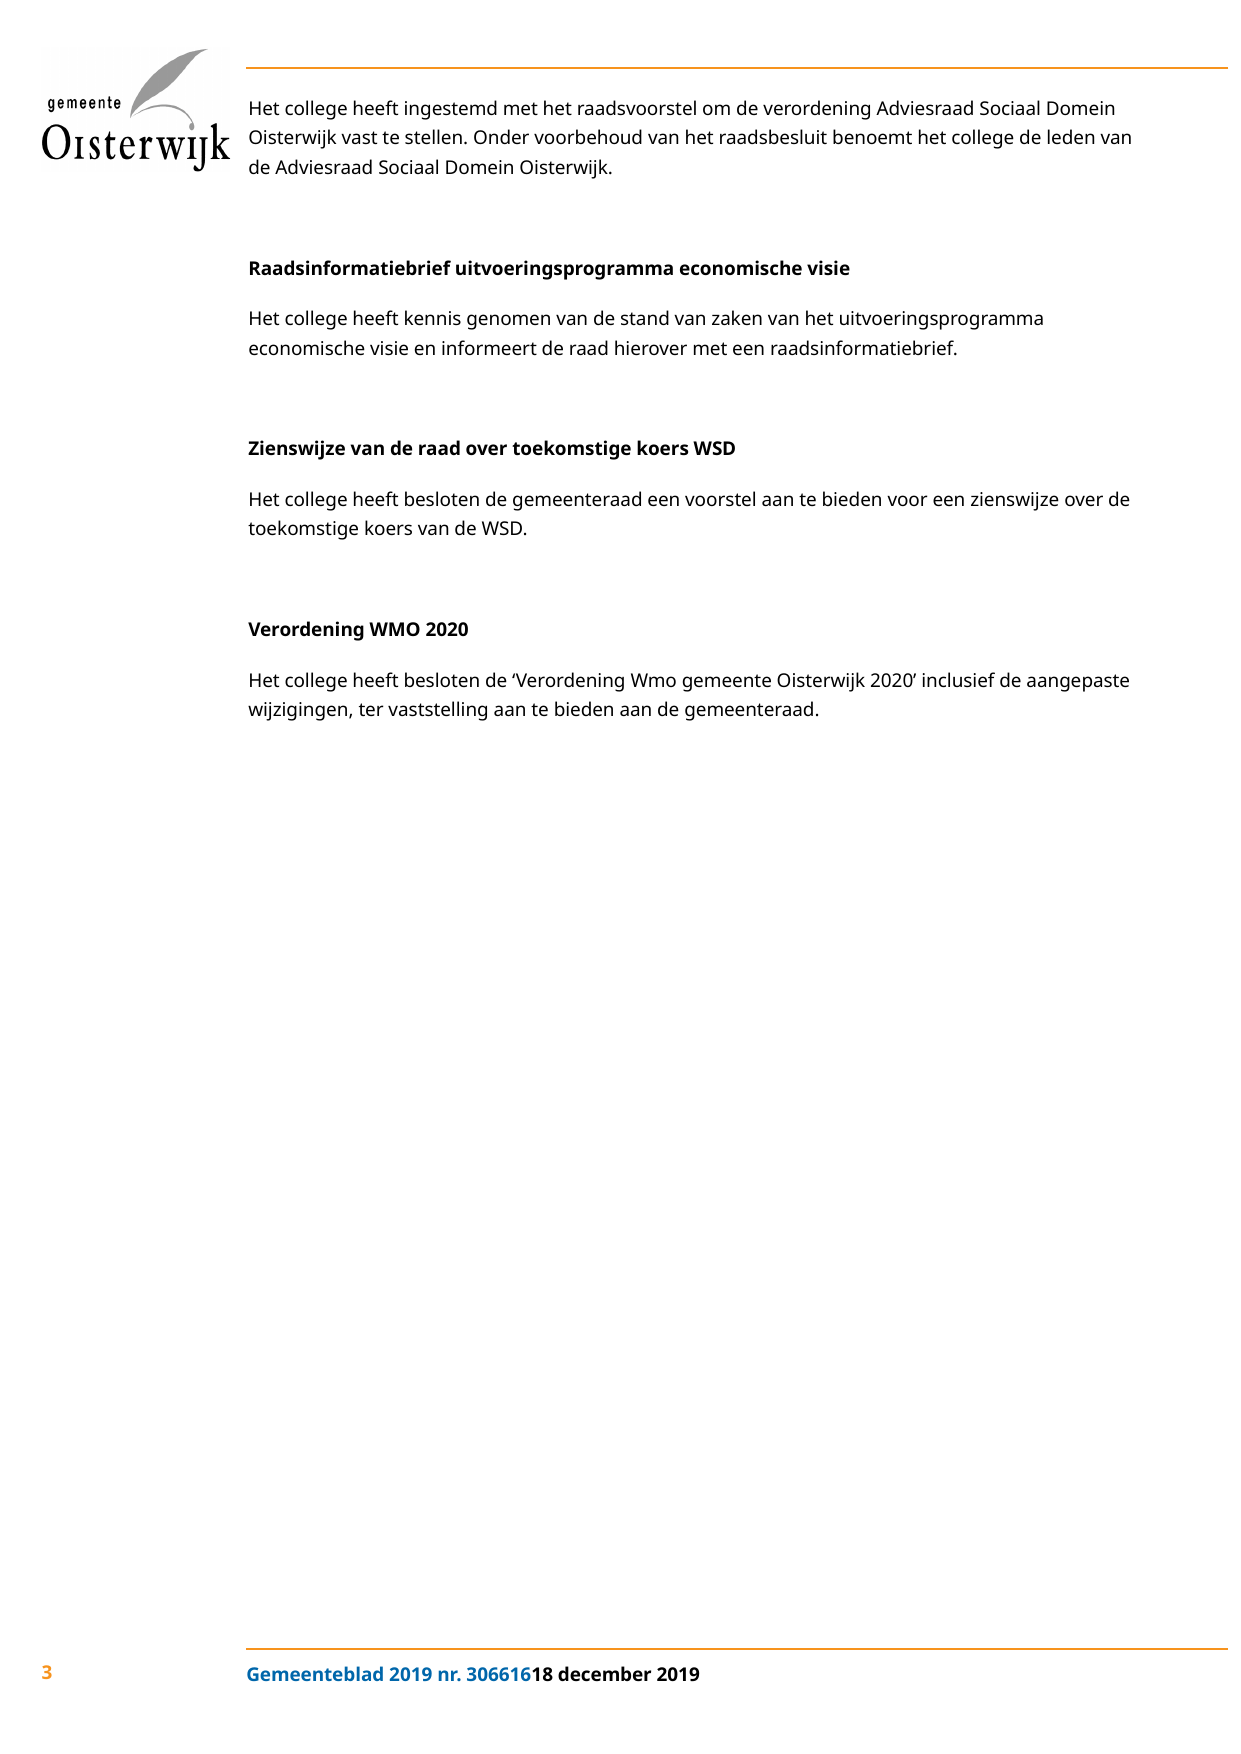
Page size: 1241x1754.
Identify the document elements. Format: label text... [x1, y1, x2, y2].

text Verordening WMO 2020 [248, 616, 1152, 642]
text Raadsinformatiebrief uitvoeringsprogramma economische visie [248, 255, 1152, 281]
text Het college heeft besloten de ‘Verordening Wmo gemeente Oisterwijk 2020’ inclusief de aangepaste wijzigingen, ter vaststelling aan te bieden aan de gemeenteraad. [248, 667, 1152, 722]
text Het college heeft ingestemd met het raadsvoorstel om de verordening Adviesraad Sociaal Domein Oisterwijk vast te stellen. Onder voorbehoud van het raadsbesluit benoemt het college de leden van de Adviesraad Sociaal Domein Oisterwijk. [248, 95, 1152, 180]
text Zienswijze van de raad over toekomstige koers WSD [248, 436, 1152, 461]
text Het college heeft besloten de gemeenteraad een voorstel aan te bieden voor een zienswijze over de toekomstige koers van de WSD. [248, 486, 1152, 541]
text Het college heeft kennis genomen van de stand van zaken van het uitvoeringsprogramma economische visie en informeert de raad hierover met een raadsinformatiebrief. [248, 305, 1152, 361]
picture [41, 47, 231, 172]
